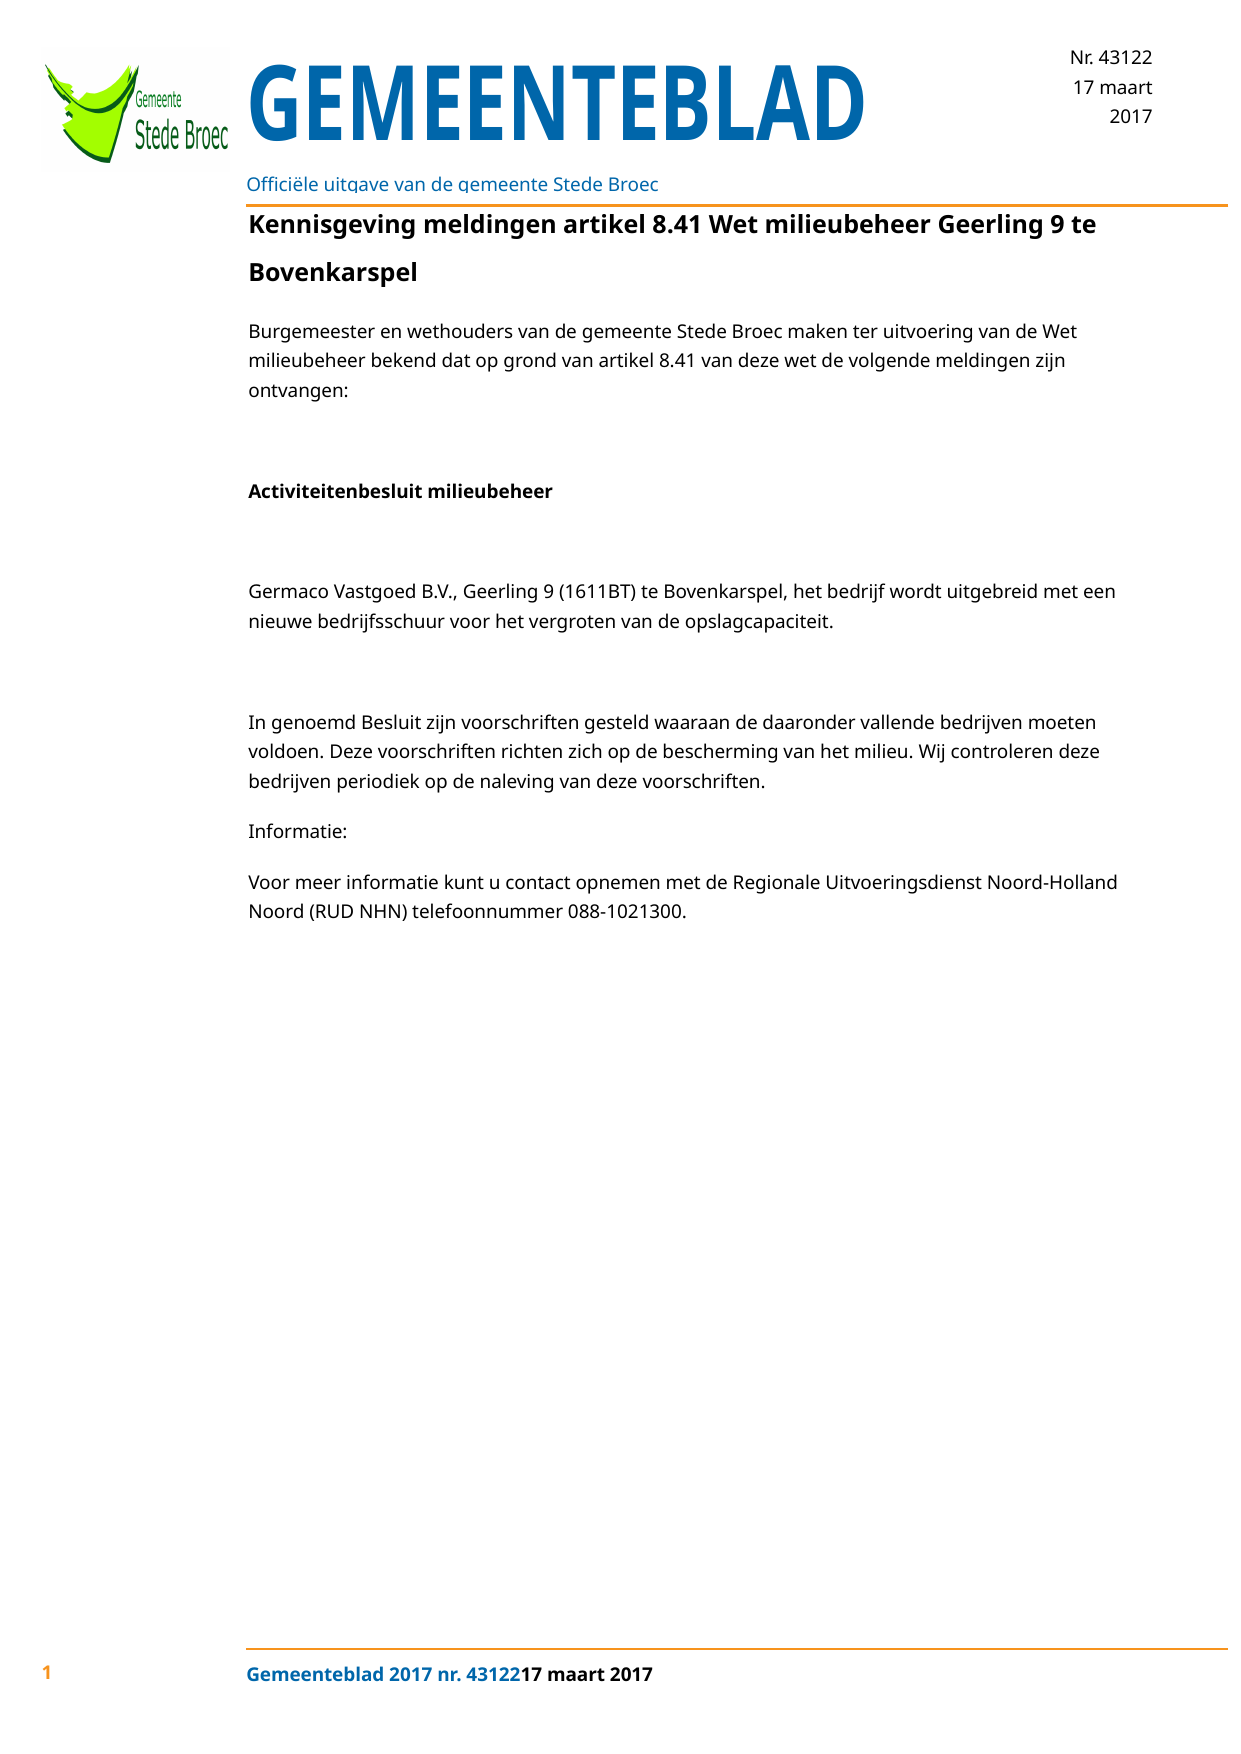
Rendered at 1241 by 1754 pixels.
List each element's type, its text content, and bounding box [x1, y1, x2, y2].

text Activiteitenbesluit milieubeheer [248, 478, 1152, 504]
text Germaco Vastgoed B.V., Geerling 9 (1611BT) te Bovenkarspel, het bedrijf wordt uitgebreid met een nieuwe bedrijfsschuur voor het vergroten van de opslagcapaciteit. [248, 579, 1152, 634]
text Voor meer informatie kunt u contact opnemen met de Regionale Uitvoeringsdienst Noord-Holland Noord (RUD NHN) telefoonnummer 088-1021300. [248, 869, 1152, 924]
text Burgemeester en wethouders van de gemeente Stede Broec maken ter uitvoering van de Wet milieubeheer bekend dat op grond van artikel 8.41 van deze wet de volgende meldingen zijn ontvangen: [248, 318, 1152, 403]
text Informatie: [248, 819, 1152, 844]
text In genoemd Besluit zijn voorschriften gesteld waaraan de daaronder vallende bedrijven moeten voldoen. Deze voorschriften richten zich op de bescherming van het milieu. Wij controleren deze bedrijven periodiek op de naleving van deze voorschriften. [248, 709, 1152, 794]
picture [41, 47, 231, 172]
text Kennisgeving meldingen artikel 8.41 Wet milieubeheer Geerling 9 te Bovenkarspel [248, 207, 1152, 288]
